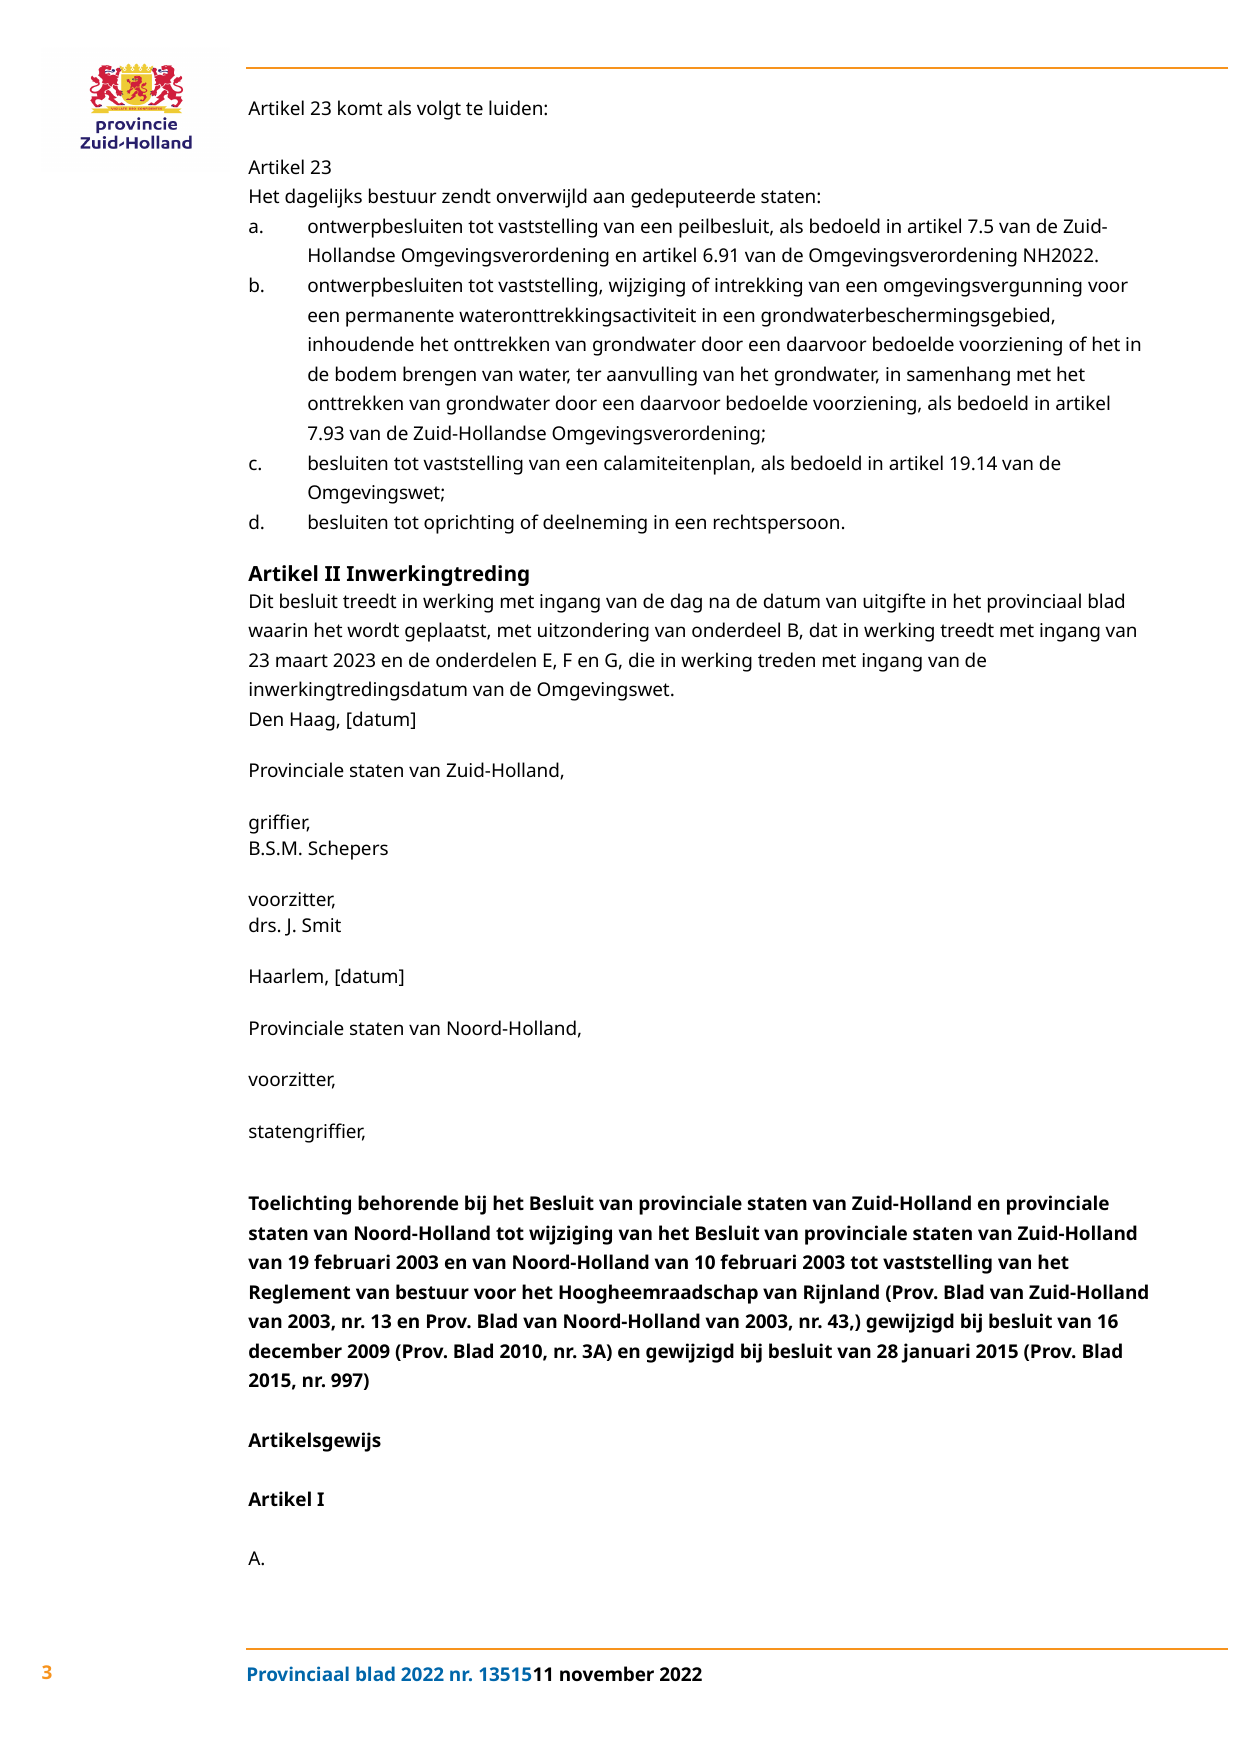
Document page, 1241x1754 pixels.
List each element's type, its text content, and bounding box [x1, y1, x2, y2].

text Toelichting behorende bij het Besluit van provinciale staten van Zuid-Holland en provinciale staten van Noord-Holland tot wijziging van het Besluit van provinciale staten van Zuid-Holland van 19 februari 2003 en van Noord-Holland van 10 februari 2003 tot vaststelling van het Reglement van bestuur voor het Hoogheemraadschap van Rijnland (Prov. Blad van Zuid-Holland van 2003, nr. 13 en Prov. Blad van Noord-Holland van 2003, nr. 43,) gewijzigd bij besluit van 16 december 2009 (Prov. Blad 2010, nr. 3A) en gewijzigd bij besluit van 28 januari 2015 (Prov. Blad 2015, nr. 997) [248, 1190, 1152, 1393]
text A. [248, 1545, 1152, 1571]
text Provinciale staten van Noord-Holland, [248, 1015, 1152, 1041]
text Artikel II Inwerkingtreding [248, 559, 1152, 588]
text drs. J. Smit [248, 912, 1152, 938]
text Het dagelijks bestuur zendt onverwijld aan gedeputeerde staten: [248, 183, 1152, 209]
list besluiten tot oprichting of deelneming in een rechtspersoon. [248, 509, 1152, 535]
list ontwerpbesluiten tot vaststelling van een peilbesluit, als bedoeld in artikel 7.5 van de Zuid-Hollandse Omgevingsverordening en artikel 6.91 van de Omgevingsverordening NH2022. [248, 213, 1152, 268]
text griffier, [248, 809, 1152, 835]
text voorzitter, [248, 886, 1152, 912]
list besluiten tot vaststelling van een calamiteitenplan, als bedoeld in artikel 19.14 van de Omgevingswet; [248, 450, 1152, 505]
list ontwerpbesluiten tot vaststelling, wijziging of intrekking van een omgevingsvergunning voor een permanente wateronttrekkingsactiviteit in een grondwaterbeschermingsgebied, inhoudende het onttrekken van grondwater door een daarvoor bedoelde voorziening of het in de bodem brengen van water, ter aanvulling van het grondwater, in samenhang met het onttrekken van grondwater door een daarvoor bedoelde voorziening, als bedoeld in artikel 7.93 van de Zuid-Hollandse Omgevingsverordening; [248, 272, 1152, 446]
picture [41, 47, 231, 172]
text Artikel I [248, 1486, 1152, 1512]
text Artikelsgewijs [248, 1427, 1152, 1452]
text Haarlem, [datum] [248, 963, 1152, 989]
text B.S.M. Schepers [248, 835, 1152, 861]
text Dit besluit treedt in werking met ingang van de dag na de datum van uitgifte in het provinciaal blad waarin het wordt geplaatst, met uitzondering van onderdeel B, dat in werking treedt met ingang van 23 maart 2023 en de onderdelen E, F en G, die in werking treden met ingang van de inwerkingtredingsdatum van de Omgevingswet. [248, 588, 1152, 702]
text Provinciale staten van Zuid-Holland, [248, 758, 1152, 783]
text Artikel 23 [248, 154, 1152, 180]
text voorzitter, [248, 1066, 1152, 1092]
text Artikel 23 komt als volgt te luiden: [248, 95, 1152, 121]
text Den Haag, [datum] [248, 706, 1152, 732]
text statengriffier, [248, 1118, 1152, 1143]
